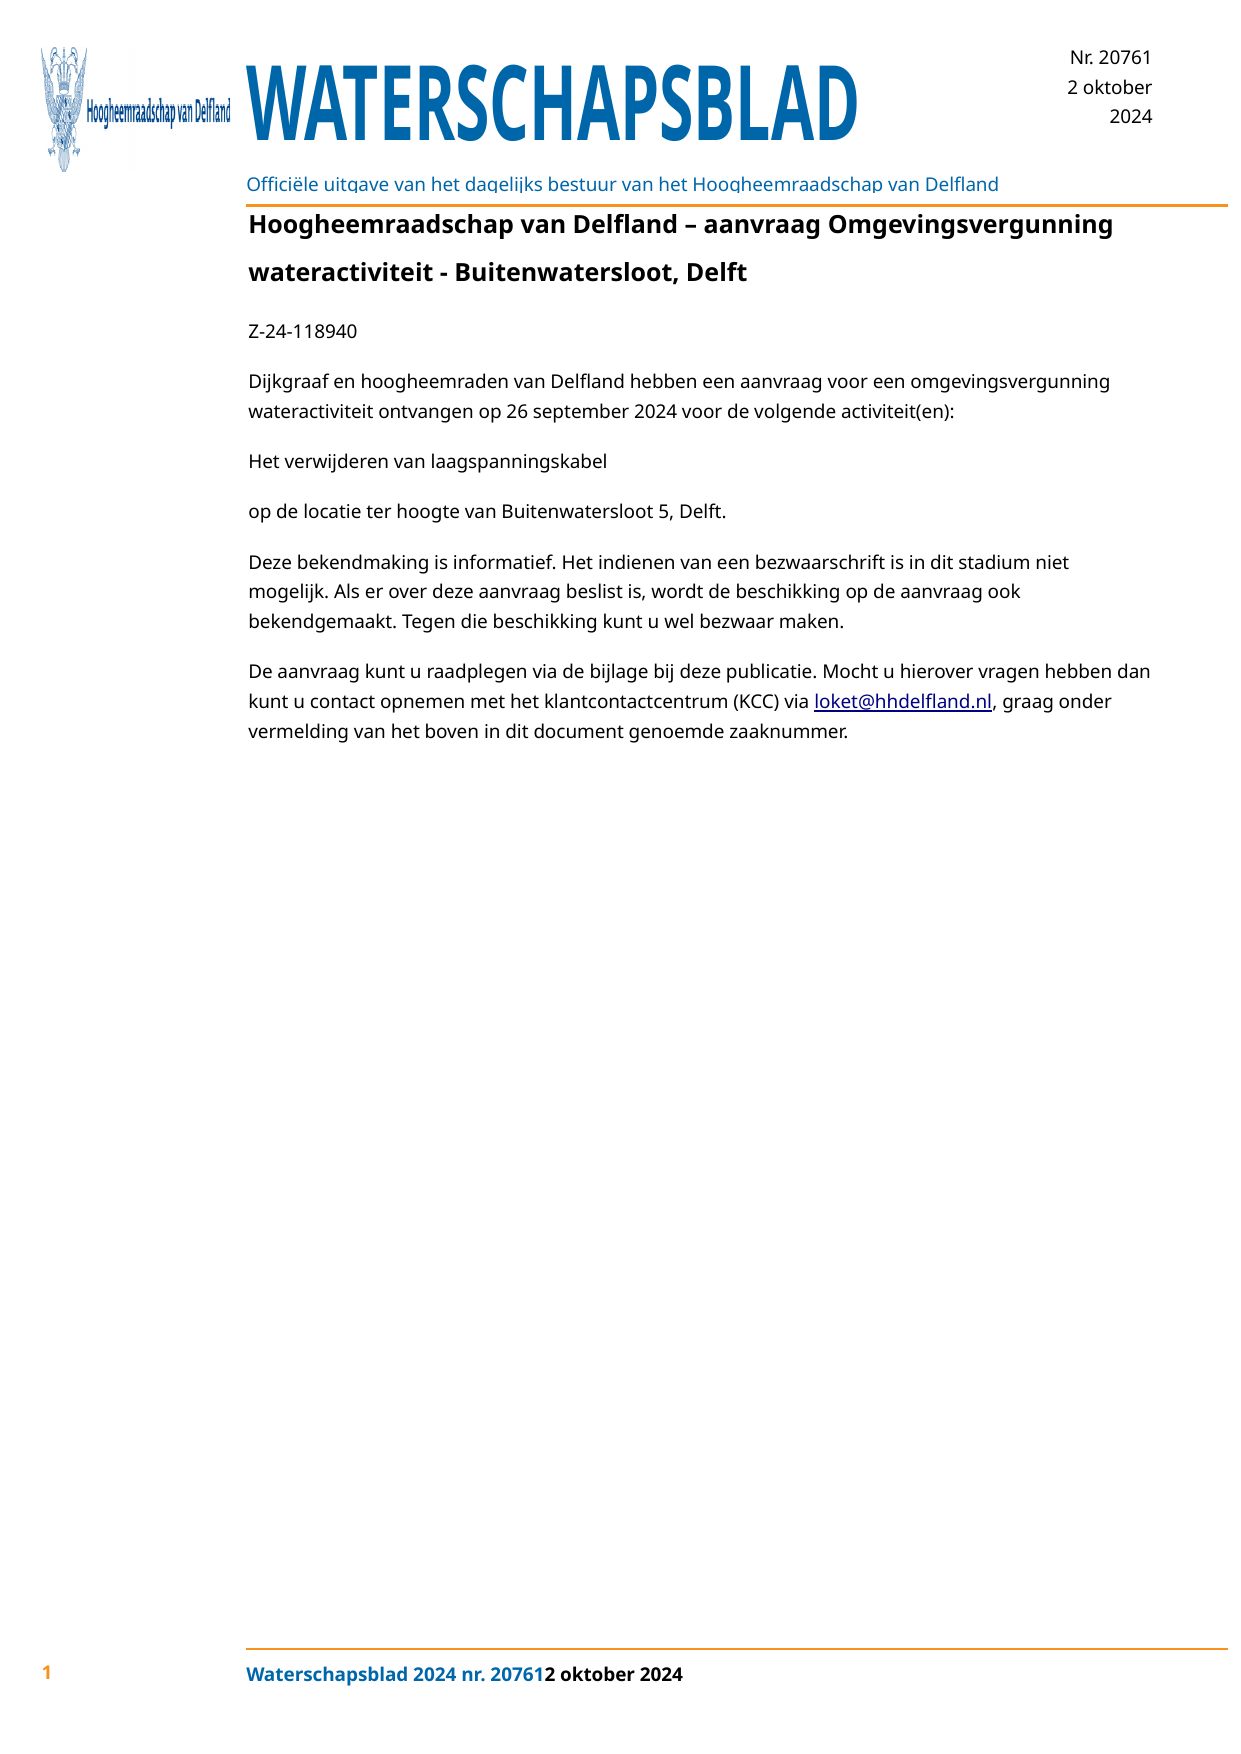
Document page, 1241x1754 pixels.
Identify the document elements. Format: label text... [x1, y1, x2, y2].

text Z-24-118940 [248, 318, 1152, 344]
text De aanvraag kunt u raadplegen via de bijlage bij deze publicatie. Mocht u hierover vragen hebben dan kunt u contact opnemen met het klantcontactcentrum (KCC) via loket@hhdelfland.nl, graag onder vermelding van het boven in dit document genoemde zaaknummer. [248, 659, 1152, 744]
text Hoogheemraadschap van Delfland – aanvraag Omgevingsvergunning wateractiviteit - Buitenwatersloot, Delft [248, 207, 1152, 288]
text Het verwijderen van laagspanningskabel [248, 448, 1152, 474]
text Deze bekendmaking is informatief. Het indienen van een bezwaarschrift is in dit stadium niet mogelijk. Als er over deze aanvraag beslist is, wordt de beschikking op de aanvraag ook bekendgemaakt. Tegen die beschikking kunt u wel bezwaar maken. [248, 549, 1152, 634]
text Dijkgraaf en hoogheemraden van Delfland hebben een aanvraag voor een omgevingsvergunning wateractiviteit ontvangen op 26 september 2024 voor de volgende activiteit(en): [248, 368, 1152, 424]
picture [41, 47, 231, 172]
text op de locatie ter hoogte van Buitenwatersloot 5, Delft. [248, 499, 1152, 524]
